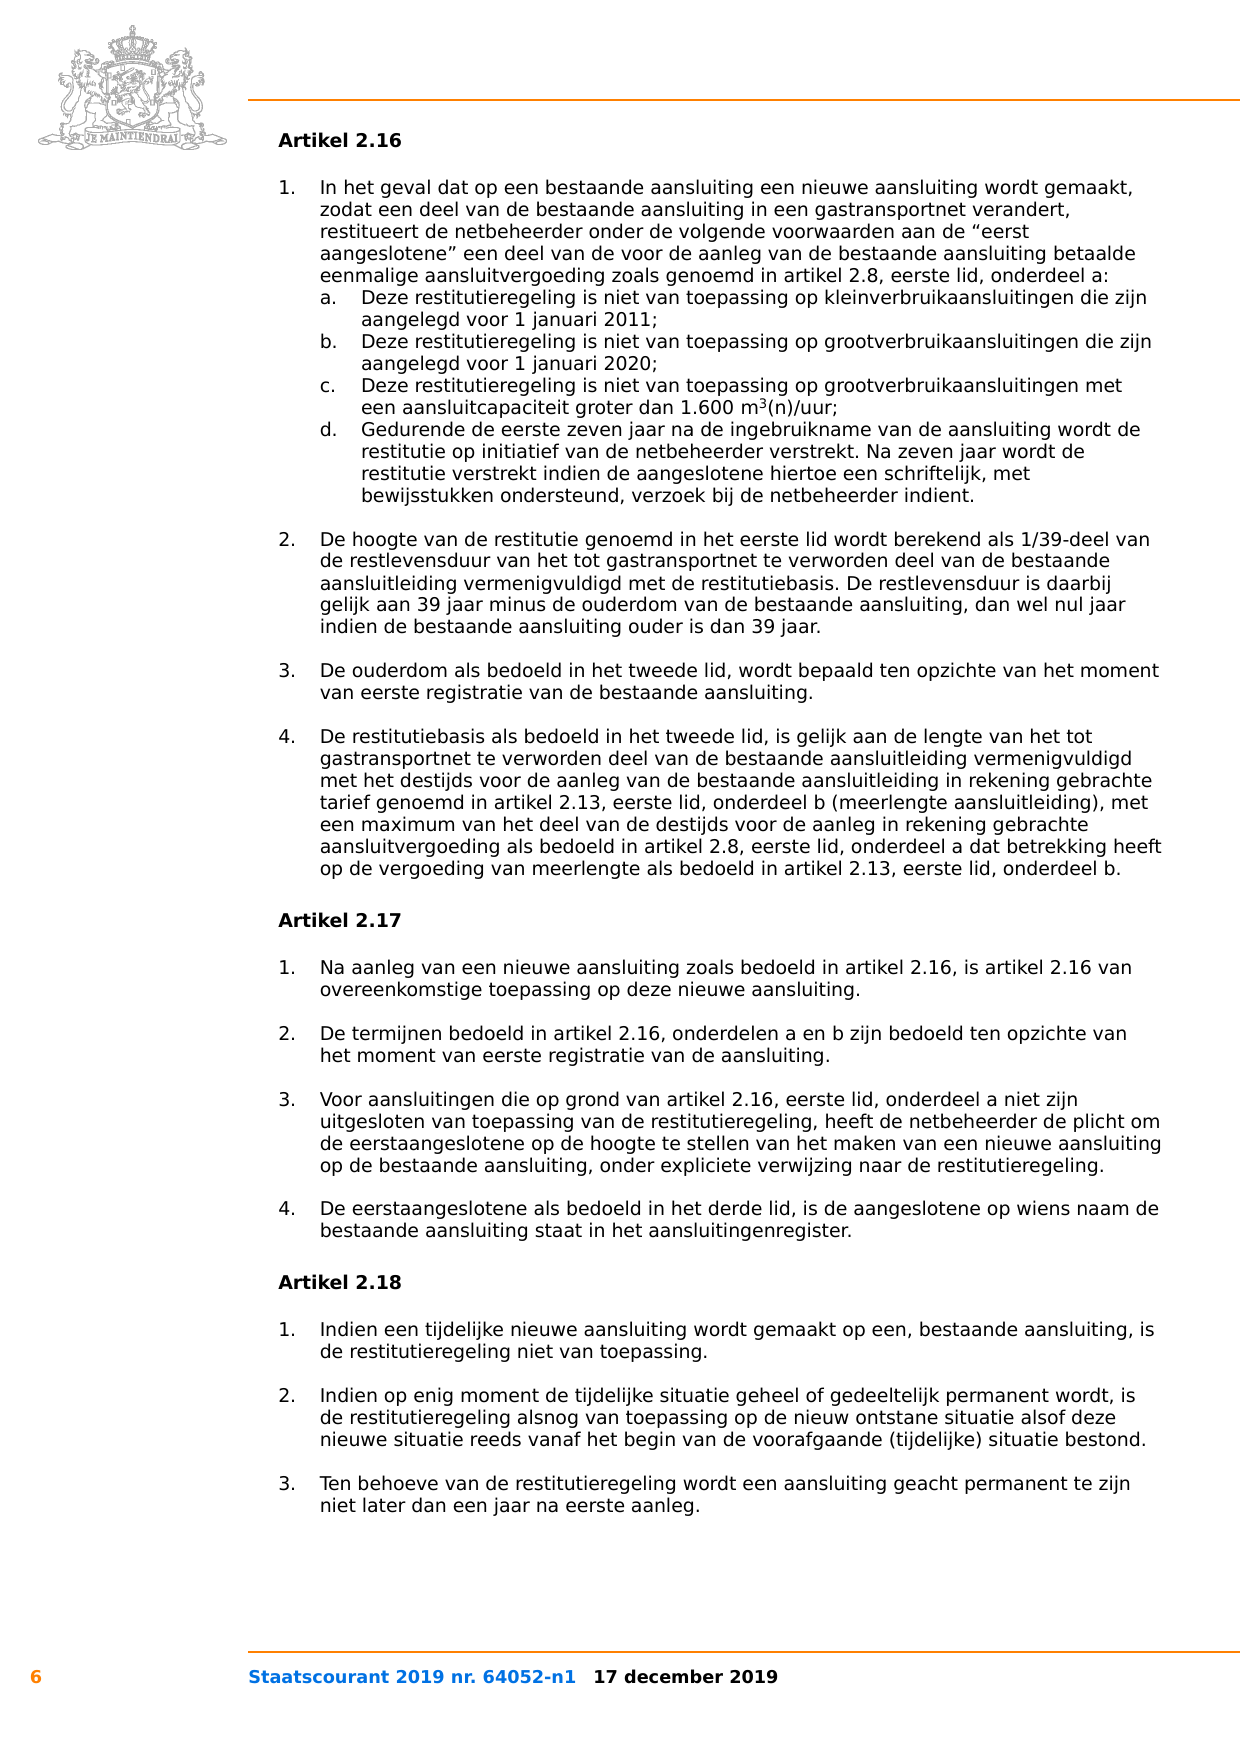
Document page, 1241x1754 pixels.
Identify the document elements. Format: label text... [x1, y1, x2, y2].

picture [38, 25, 227, 150]
text 2. De termijnen bedoeld in artikel 2.16, onderdelen a en b zijn bedoeld ten opzichte van het moment van eerste registratie van de aansluiting. [278, 1023, 1163, 1067]
text 4. De eerstaangeslotene als bedoeld in het derde lid, is de aangeslotene op wiens naam de bestaande aansluiting staat in het aansluitingenregister. [278, 1198, 1163, 1242]
text 1. Na aanleg van een nieuwe aansluiting zoals bedoeld in artikel 2.16, is artikel 2.16 van overeenkomstige toepassing op deze nieuwe aansluiting. [278, 957, 1163, 1001]
text b. Deze restitutieregeling is niet van toepassing op grootverbruikaansluitingen die zijn aangelegd voor 1 januari 2020; [319, 331, 1163, 375]
text 1. In het geval dat op een bestaande aansluiting een nieuwe aansluiting wordt gemaakt, zodat een deel van de bestaande aansluiting in een gastransportnet verandert, restitueert de netbeheerder onder de volgende voorwaarden aan de “eerst aangeslotene” een deel van de voor de aanleg van de bestaande aansluiting betaalde eenmalige aansluitvergoeding zoals genoemd in artikel 2.8, eerste lid, onderdeel a: [278, 177, 1163, 287]
subtitle Artikel 2.16 [278, 130, 1163, 152]
text 2. Indien op enig moment de tijdelijke situatie geheel of gedeeltelijk permanent wordt, is de restitutieregeling alsnog van toepassing op de nieuw ontstane situatie alsof deze nieuwe situatie reeds vanaf het begin van de voorafgaande (tijdelijke) situatie bestond. [278, 1385, 1163, 1451]
text 3. Voor aansluitingen die op grond van artikel 2.16, eerste lid, onderdeel a niet zijn uitgesloten van toepassing van de restitutieregeling, heeft de netbeheerder de plicht om de eerstaangeslotene op de hoogte te stellen van het maken van een nieuwe aansluiting op de bestaande aansluiting, onder expliciete verwijzing naar de restitutieregeling. [278, 1088, 1163, 1176]
text c. Deze restitutieregeling is niet van toepassing op grootverbruikaansluitingen met een aansluitcapaciteit groter dan 1.600 m3(n)/uur; [319, 375, 1163, 419]
subtitle Artikel 2.18 [278, 1272, 1163, 1294]
text 4. De restitutiebasis als bedoeld in het tweede lid, is gelijk aan de lengte van het tot gastransportnet te verworden deel van de bestaande aansluitleiding vermenigvuldigd met het destijds voor de aanleg van de bestaande aansluitleiding in rekening gebrachte tarief genoemd in artikel 2.13, eerste lid, onderdeel b (meerlengte aansluitleiding), met een maximum van het deel van de destijds voor de aanleg in rekening gebrachte aansluitvergoeding als bedoeld in artikel 2.8, eerste lid, onderdeel a dat betrekking heeft op de vergoeding van meerlengte als bedoeld in artikel 2.13, eerste lid, onderdeel b. [278, 726, 1163, 880]
text 1. Indien een tijdelijke nieuwe aansluiting wordt gemaakt op een, bestaande aansluiting, is de restitutieregeling niet van toepassing. [278, 1319, 1163, 1363]
text a. Deze restitutieregeling is niet van toepassing op kleinverbruikaansluitingen die zijn aangelegd voor 1 januari 2011; [319, 287, 1163, 331]
text 3. De ouderdom als bedoeld in het tweede lid, wordt bepaald ten opzichte van het moment van eerste registratie van de bestaande aansluiting. [278, 660, 1163, 704]
subtitle Artikel 2.17 [278, 910, 1163, 932]
text 3. Ten behoeve van de restitutieregeling wordt een aansluiting geacht permanent te zijn niet later dan een jaar na eerste aanleg. [278, 1473, 1163, 1517]
text 2. De hoogte van de restitutie genoemd in het eerste lid wordt berekend als 1/39-deel van de restlevensduur van het tot gastransportnet te verworden deel van de bestaande aansluitleiding vermenigvuldigd met de restitutiebasis. De restlevensduur is daarbij gelijk aan 39 jaar minus de ouderdom van de bestaande aansluiting, dan wel nul jaar indien de bestaande aansluiting ouder is dan 39 jaar. [278, 528, 1163, 638]
text d. Gedurende de eerste zeven jaar na de ingebruikname van de aansluiting wordt de restitutie op initiatief van de netbeheerder verstrekt. Na zeven jaar wordt de restitutie verstrekt indien de aangeslotene hiertoe een schriftelijk, met bewijsstukken ondersteund, verzoek bij de netbeheerder indient. [319, 419, 1163, 507]
